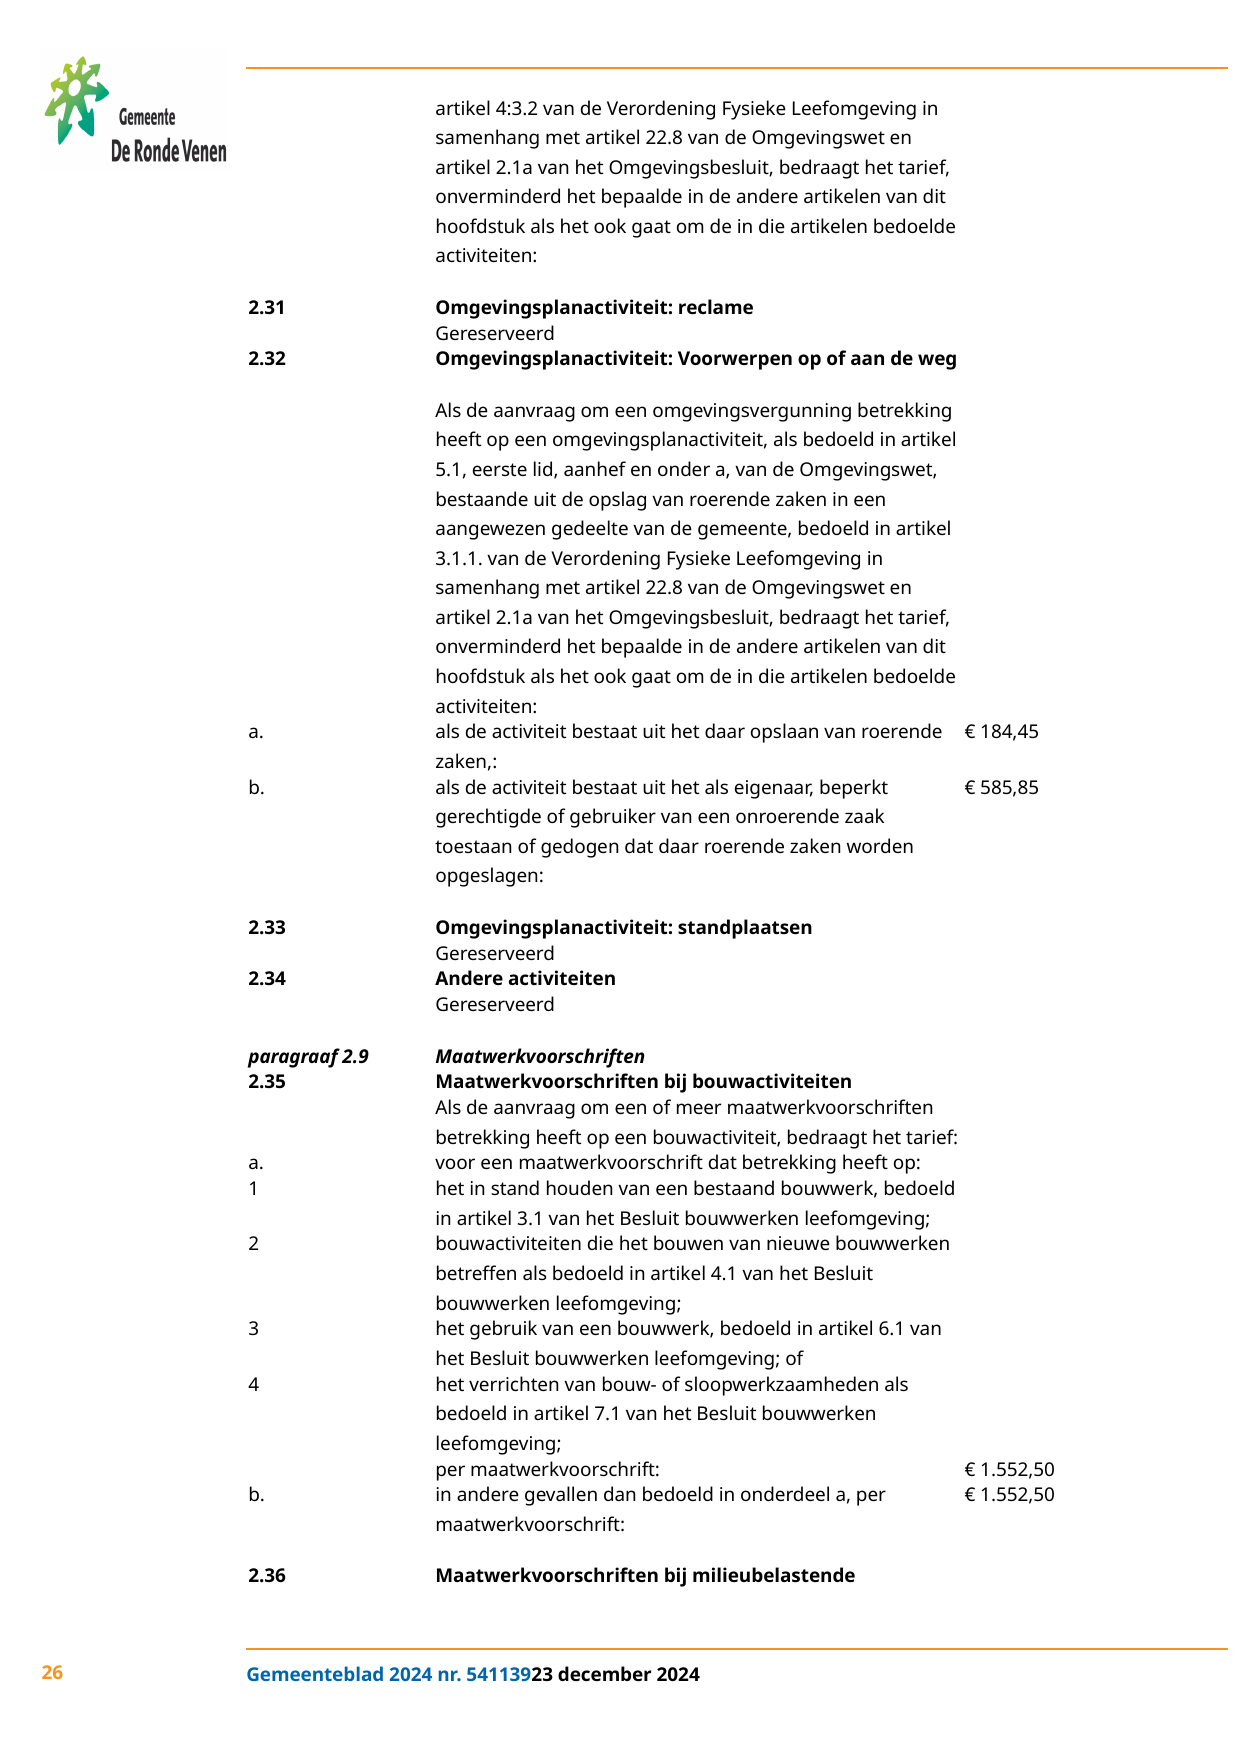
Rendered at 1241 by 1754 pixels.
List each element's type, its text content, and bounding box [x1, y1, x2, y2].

table_cell [248, 940, 435, 966]
table_cell [248, 1456, 435, 1481]
table_cell a. [248, 1150, 435, 1175]
table_cell Omgevingsplanactiviteit: reclame [435, 294, 964, 320]
table_cell [435, 371, 964, 397]
table_cell Als de aanvraag om een of meer maatwerkvoorschriften betrekking heeft op een bouwactiviteit, bedraagt het tarief: [435, 1094, 964, 1149]
table_cell [964, 346, 1152, 371]
table_cell [248, 371, 435, 397]
table_cell Gereserveerd [435, 991, 964, 1017]
picture [41, 47, 231, 172]
table_cell voor een maatwerkvoorschrift dat betrekking heeft op: [435, 1150, 964, 1175]
table_cell 2.33 [248, 914, 435, 940]
table_cell als de activiteit bestaat uit het als eigenaar, beperkt gerechtigde of gebruiker van een onroerende zaak toestaan of gedogen dat daar roerende zaken worden opgeslagen: [435, 774, 964, 888]
table_cell [964, 1537, 1152, 1562]
table_cell Omgevingsplanactiviteit: Voorwerpen op of aan de weg [435, 346, 964, 371]
table_cell 4 [248, 1371, 435, 1456]
table_cell 2.32 [248, 346, 435, 371]
table_cell het gebruik van een bouwwerk, bedoeld in artikel 6.1 van het Besluit bouwwerken leefomgeving; of [435, 1316, 964, 1371]
table_cell [964, 1094, 1152, 1149]
table_cell [964, 269, 1152, 294]
table_cell paragraaf 2.9 [248, 1043, 435, 1068]
table_cell per maatwerkvoorschrift: [435, 1456, 964, 1481]
table_cell 2.36 [248, 1563, 435, 1588]
table_cell [964, 294, 1152, 320]
table_cell 1 [248, 1175, 435, 1231]
table_cell als de activiteit bestaat uit het daar opslaan van roerende zaken,: [435, 719, 964, 774]
table_cell [435, 269, 964, 294]
table_cell 2.31 [248, 294, 435, 320]
table_cell [964, 1150, 1152, 1175]
table_cell [964, 1017, 1152, 1043]
table_cell [964, 1231, 1152, 1316]
table_cell € 1.552,50 [964, 1481, 1152, 1537]
table_cell [248, 269, 435, 294]
table_cell [964, 889, 1152, 914]
table_cell 3 [248, 1316, 435, 1371]
table_cell b. [248, 774, 435, 888]
table_cell € 585,85 [964, 774, 1152, 888]
table_cell [964, 1563, 1152, 1588]
table_cell bouwactiviteiten die het bouwen van nieuwe bouwwerken betreffen als bedoeld in artikel 4.1 van het Besluit bouwwerken leefomgeving; [435, 1231, 964, 1316]
table_cell [964, 1316, 1152, 1371]
table_cell Maatwerkvoorschriften bij milieubelastende [435, 1563, 964, 1588]
table_cell [248, 95, 435, 268]
table_cell Maatwerkvoorschriften [435, 1043, 964, 1068]
table_cell [964, 1175, 1152, 1231]
table_cell [964, 95, 1152, 268]
table_cell b. [248, 1481, 435, 1537]
table_cell [248, 991, 435, 1017]
table_cell Maatwerkvoorschriften bij bouwactiviteiten [435, 1069, 964, 1094]
table_cell [964, 1069, 1152, 1094]
table_cell [248, 397, 435, 719]
table_cell 2 [248, 1231, 435, 1316]
table_cell 2.34 [248, 966, 435, 991]
table_cell [435, 1017, 964, 1043]
table_cell [248, 1017, 435, 1043]
table_cell het in stand houden van een bestaand bouwwerk, bedoeld in artikel 3.1 van het Besluit bouwwerken leefomgeving; [435, 1175, 964, 1231]
table_cell Gereserveerd [435, 320, 964, 346]
table_cell a. [248, 719, 435, 774]
table_cell in andere gevallen dan bedoeld in onderdeel a, per maatwerkvoorschrift: [435, 1481, 964, 1537]
table_cell [964, 1371, 1152, 1456]
table_cell [964, 914, 1152, 940]
table_cell € 184,45 [964, 719, 1152, 774]
table_cell Als de aanvraag om een omgevingsvergunning betrekking heeft op een omgevingsplanactiviteit, als bedoeld in artikel 5.1, eerste lid, aanhef en onder a, van de Omgevingswet, bestaande uit de opslag van roerende zaken in een aangewezen gedeelte van de gemeente, bedoeld in artikel 3.1.1. van de Verordening Fysieke Leefomgeving in samenhang met artikel 22.8 van de Omgevingswet en artikel 2.1a van het Omgevingsbesluit, bedraagt het tarief, onverminderd het bepaalde in de andere artikelen van dit hoofdstuk als het ook gaat om de in die artikelen bedoelde activiteiten: [435, 397, 964, 719]
table_cell 2.35 [248, 1069, 435, 1094]
table_cell [435, 1537, 964, 1562]
table_cell [248, 1537, 435, 1562]
table_cell [435, 889, 964, 914]
table_cell Omgevingsplanactiviteit: standplaatsen [435, 914, 964, 940]
table_cell [248, 1094, 435, 1149]
table_cell [248, 320, 435, 346]
table_cell € 1.552,50 [964, 1456, 1152, 1481]
table_cell [964, 991, 1152, 1017]
table_cell [964, 1043, 1152, 1068]
table_cell Andere activiteiten [435, 966, 964, 991]
table_cell [964, 940, 1152, 966]
table_cell [964, 320, 1152, 346]
table_cell [248, 889, 435, 914]
table_cell [964, 397, 1152, 719]
table_cell het verrichten van bouw- of sloopwerkzaamheden als bedoeld in artikel 7.1 van het Besluit bouwwerken leefomgeving; [435, 1371, 964, 1456]
table_cell Gereserveerd [435, 940, 964, 966]
table_cell artikel 4:3.2 van de Verordening Fysieke Leefomgeving in samenhang met artikel 22.8 van de Omgevingswet en artikel 2.1a van het Omgevingsbesluit, bedraagt het tarief, onverminderd het bepaalde in de andere artikelen van dit hoofdstuk als het ook gaat om de in die artikelen bedoelde activiteiten: [435, 95, 964, 268]
table_cell [964, 371, 1152, 397]
table_cell [964, 966, 1152, 991]
